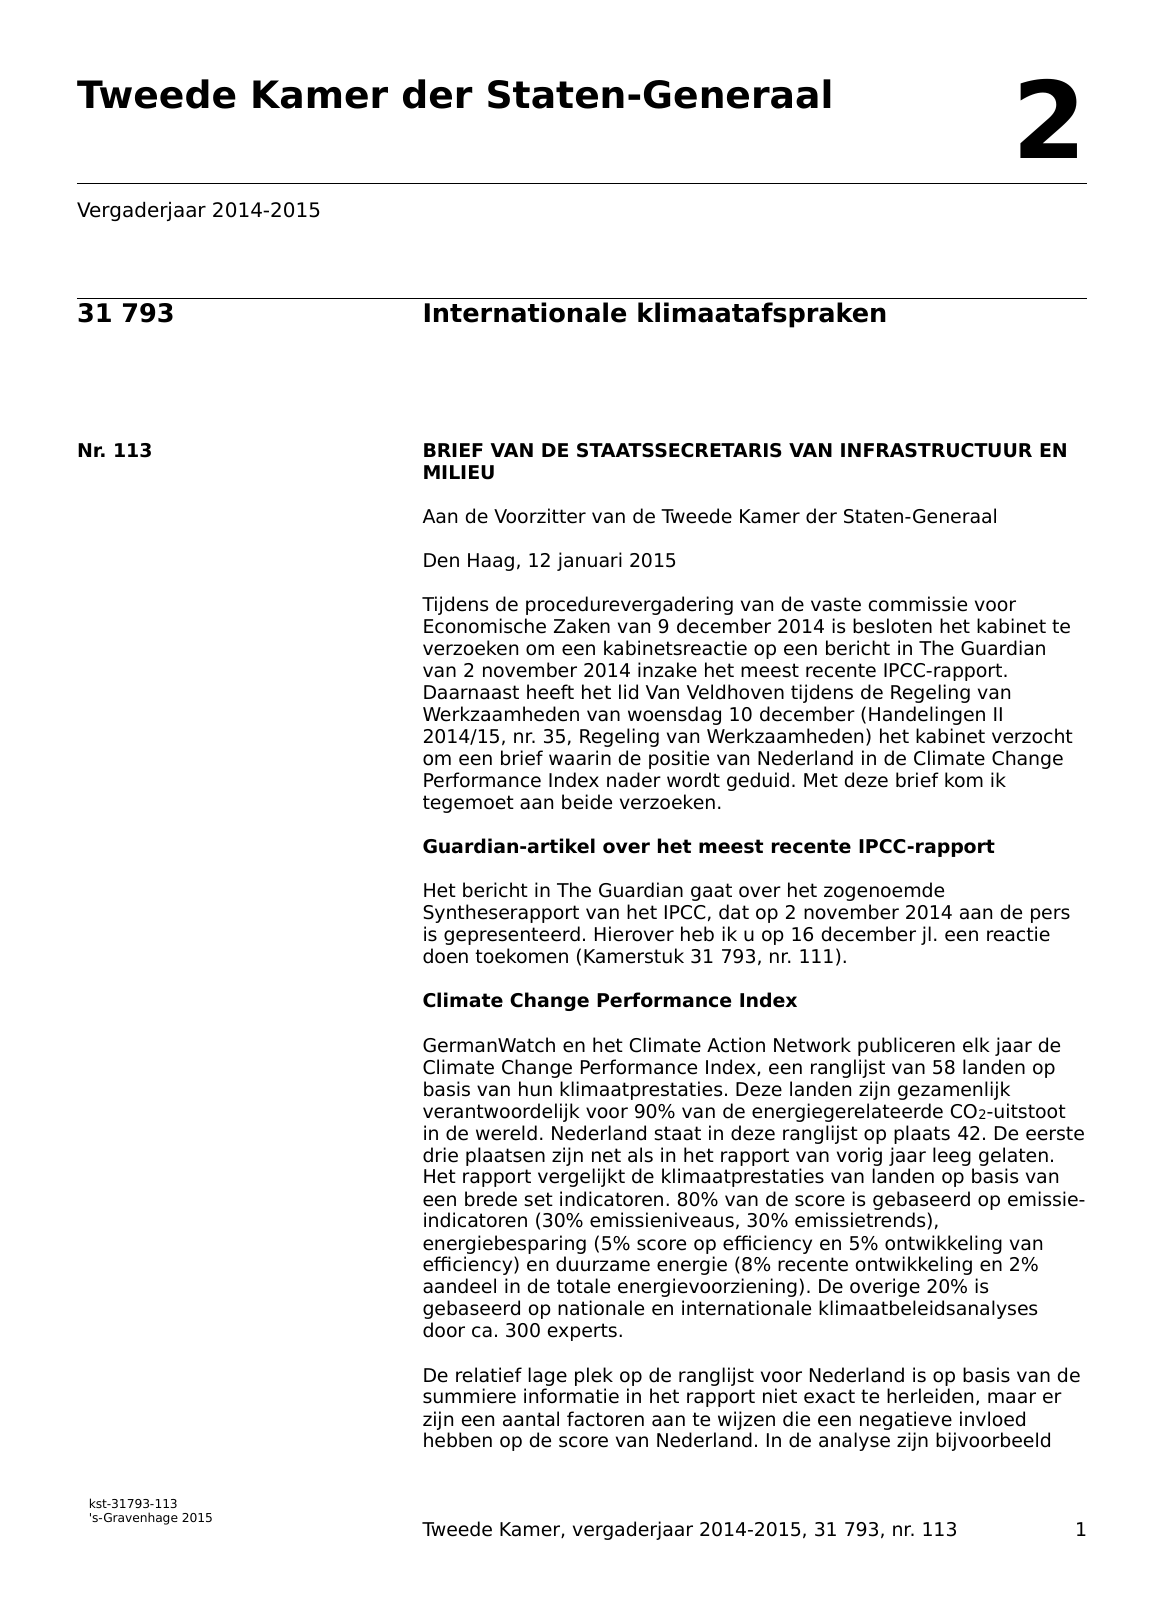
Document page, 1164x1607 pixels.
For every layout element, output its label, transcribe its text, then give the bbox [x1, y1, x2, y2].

text kst-31793-113 [88, 1497, 323, 1511]
subtitle Climate Change Performance Index [422, 990, 1087, 1012]
text De relatief lage plek op de ranglijst voor Nederland is op basis van de summiere informatie in het rapport niet exact te herleiden, maar er zijn een aantal factoren aan te wijzen die een negatieve invloed hebben op de score van Nederland. In de analyse zijn bijvoorbeeld [422, 1364, 1087, 1452]
subtitle Guardian-artikel over het meest recente IPCC-rapport [422, 836, 1087, 858]
text Tijdens de procedurevergadering van de vaste commissie voor Economische Zaken van 9 december 2014 is besloten het kabinet te verzoeken om een kabinetsreactie op een bericht in The Guardian van 2 november 2014 inzake het meest recente IPCC-rapport. Daarnaast heeft het lid Van Veldhoven tijdens de Regeling van Werkzaamheden van woensdag 10 december (Handelingen II 2014/15, nr. 35, Regeling van Werkzaamheden) het kabinet verzocht om een brief waarin de positie van Nederland in de Climate Change Performance Index nader wordt geduid. Met deze brief kom ik tegemoet aan beide verzoeken. [422, 594, 1087, 814]
subtitle Nr. 113 BRIEF VAN DE STAATSSECRETARIS VAN INFRASTRUCTUUR EN MILIEU [77, 440, 1087, 484]
text Den Haag, 12 januari 2015 [422, 550, 1087, 572]
table_cell Vergaderjaar 2014-2015 [77, 184, 1087, 298]
text GermanWatch en het Climate Action Network publiceren elk jaar de Climate Change Performance Index, een ranglijst van 58 landen op basis van hun klimaatprestaties. Deze landen zijn gezamenlijk verantwoordelijk voor 90% van de energiegerelateerde CO2-uitstoot in de wereld. Nederland staat in deze ranglijst op plaats 42. De eerste drie plaatsen zijn net als in het rapport van vorig jaar leeg gelaten. Het rapport vergelijkt de klimaatprestaties van landen op basis van een brede set indicatoren. 80% van de score is gebaseerd op emissie-indicatoren (30% emissieniveaus, 30% emissietrends), energiebesparing (5% score op efficiency en 5% ontwikkeling van efficiency) en duurzame energie (8% recente ontwikkeling en 2% aandeel in de totale energievoorziening). De overige 20% is gebaseerd op nationale en internationale klimaatbeleidsanalyses door ca. 300 experts. [422, 1034, 1087, 1342]
subtitle 31 793 Internationale klimaatafspraken [77, 299, 1087, 329]
text 's-Gravenhage 2015 [88, 1511, 323, 1525]
table_header Tweede Kamer der Staten-Generaal [77, 59, 886, 183]
text Het bericht in The Guardian gaat over het zogenoemde Syntheserapport van het IPCC, dat op 2 november 2014 aan de pers is gepresenteerd. Hierover heb ik u op 16 december jl. een reactie doen toekomen (Kamerstuk 31 793, nr. 111). [422, 880, 1087, 968]
text Aan de Voorzitter van de Tweede Kamer der Staten-Generaal [422, 506, 1087, 528]
table_header 2 [886, 59, 1087, 183]
